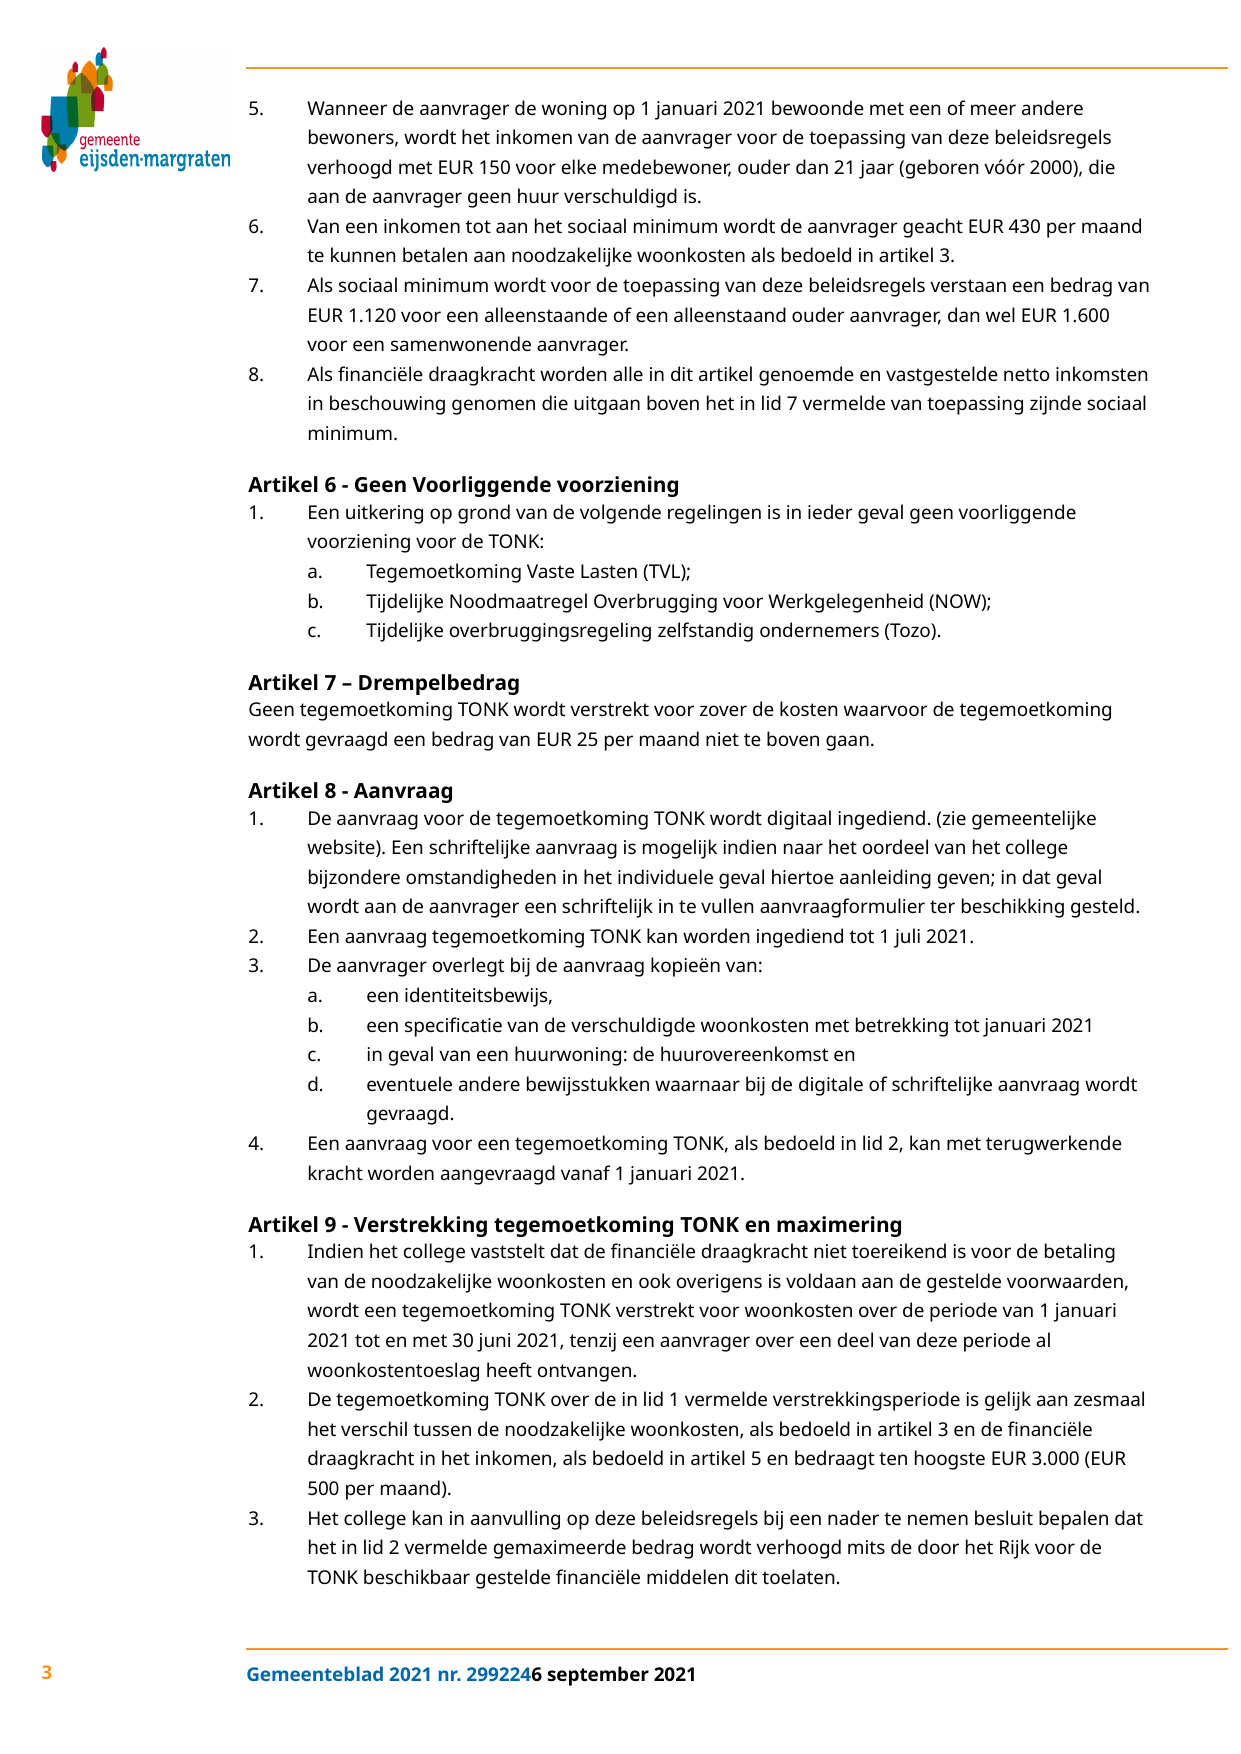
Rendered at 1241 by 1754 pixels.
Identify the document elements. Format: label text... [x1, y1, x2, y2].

list Wanneer de aanvrager de woning op 1 januari 2021 bewoonde met een of meer andere bewoners, wordt het inkomen van de aanvrager voor de toepassing van deze beleidsregels verhoogd met EUR 150 voor elke medebewoner, ouder dan 21 jaar (geboren vóór 2000), die aan de aanvrager geen huur verschuldigd is. [248, 95, 1152, 209]
picture [41, 47, 231, 172]
list Tegemoetkoming Vaste Lasten (TVL); [307, 558, 1152, 584]
list een specificatie van de verschuldigde woonkosten met betrekking tot januari 2021 [307, 1012, 1152, 1037]
text Artikel 9 - Verstrekking tegemoetkoming TONK en maximering [248, 1210, 1152, 1238]
list Van een inkomen tot aan het sociaal minimum wordt de aanvrager geacht EUR 430 per maand te kunnen betalen aan noodzakelijke woonkosten als bedoeld in artikel 3. [248, 213, 1152, 268]
list eventuele andere bewijsstukken waarnaar bij de digitale of schriftelijke aanvraag wordt gevraagd. [307, 1071, 1152, 1126]
list Tijdelijke overbruggingsregeling zelfstandig ondernemers (Tozo). [307, 617, 1152, 643]
list Een aanvraag tegemoetkoming TONK kan worden ingediend tot 1 juli 2021. [248, 923, 1152, 949]
text Artikel 6 - Geen Voorliggende voorziening [248, 471, 1152, 499]
text Artikel 8 - Aanvraag [248, 776, 1152, 805]
list Tijdelijke Noodmaatregel Overbrugging voor Werkgelegenheid (NOW); [307, 588, 1152, 613]
list Het college kan in aanvulling op deze beleidsregels bij een nader te nemen besluit bepalen dat het in lid 2 vermelde gemaximeerde bedrag wordt verhoogd mits de door het Rijk voor de TONK beschikbaar gestelde financiële middelen dit toelaten. [248, 1505, 1152, 1590]
list een identiteitsbewijs, [307, 982, 1152, 1008]
list Indien het college vaststelt dat de financiële draagkracht niet toereikend is voor de betaling van de noodzakelijke woonkosten en ook overigens is voldaan aan de gestelde voorwaarden, wordt een tegemoetkoming TONK verstrekt voor woonkosten over de periode van 1 januari 2021 tot en met 30 juni 2021, tenzij een aanvrager over een deel van deze periode al woonkostentoeslag heeft ontvangen. [248, 1238, 1152, 1383]
list in geval van een huurwoning: de huurovereenkomst en [307, 1041, 1152, 1067]
list Als financiële draagkracht worden alle in dit artikel genoemde en vastgestelde netto inkomsten in beschouwing genomen die uitgaan boven het in lid 7 vermelde van toepassing zijnde sociaal minimum. [248, 361, 1152, 446]
list Een uitkering op grond van de volgende regelingen is in ieder geval geen voorliggende voorziening voor de TONK: [248, 499, 1152, 554]
text Geen tegemoetkoming TONK wordt verstrekt voor zover de kosten waarvoor de tegemoetkoming wordt gevraagd een bedrag van EUR 25 per maand niet te boven gaan. [248, 696, 1152, 752]
text Artikel 7 – Drempelbedrag [248, 668, 1152, 696]
list De aanvrager overlegt bij de aanvraag kopieën van: [248, 953, 1152, 978]
list De tegemoetkoming TONK over de in lid 1 vermelde verstrekkingsperiode is gelijk aan zesmaal het verschil tussen de noodzakelijke woonkosten, als bedoeld in artikel 3 en de financiële draagkracht in het inkomen, als bedoeld in artikel 5 en bedraagt ten hoogste EUR 3.000 (EUR 500 per maand). [248, 1386, 1152, 1501]
list De aanvraag voor de tegemoetkoming TONK wordt digitaal ingediend. (zie gemeentelijke website). Een schriftelijke aanvraag is mogelijk indien naar het oordeel van het college bijzondere omstandigheden in het individuele geval hiertoe aanleiding geven; in dat geval wordt aan de aanvrager een schriftelijk in te vullen aanvraagformulier ter beschikking gesteld. [248, 805, 1152, 919]
list Als sociaal minimum wordt voor de toepassing van deze beleidsregels verstaan een bedrag van EUR 1.120 voor een alleenstaande of een alleenstaand ouder aanvrager, dan wel EUR 1.600 voor een samenwonende aanvrager. [248, 272, 1152, 357]
list Een aanvraag voor een tegemoetkoming TONK, als bedoeld in lid 2, kan met terugwerkende kracht worden aangevraagd vanaf 1 januari 2021. [248, 1130, 1152, 1185]
